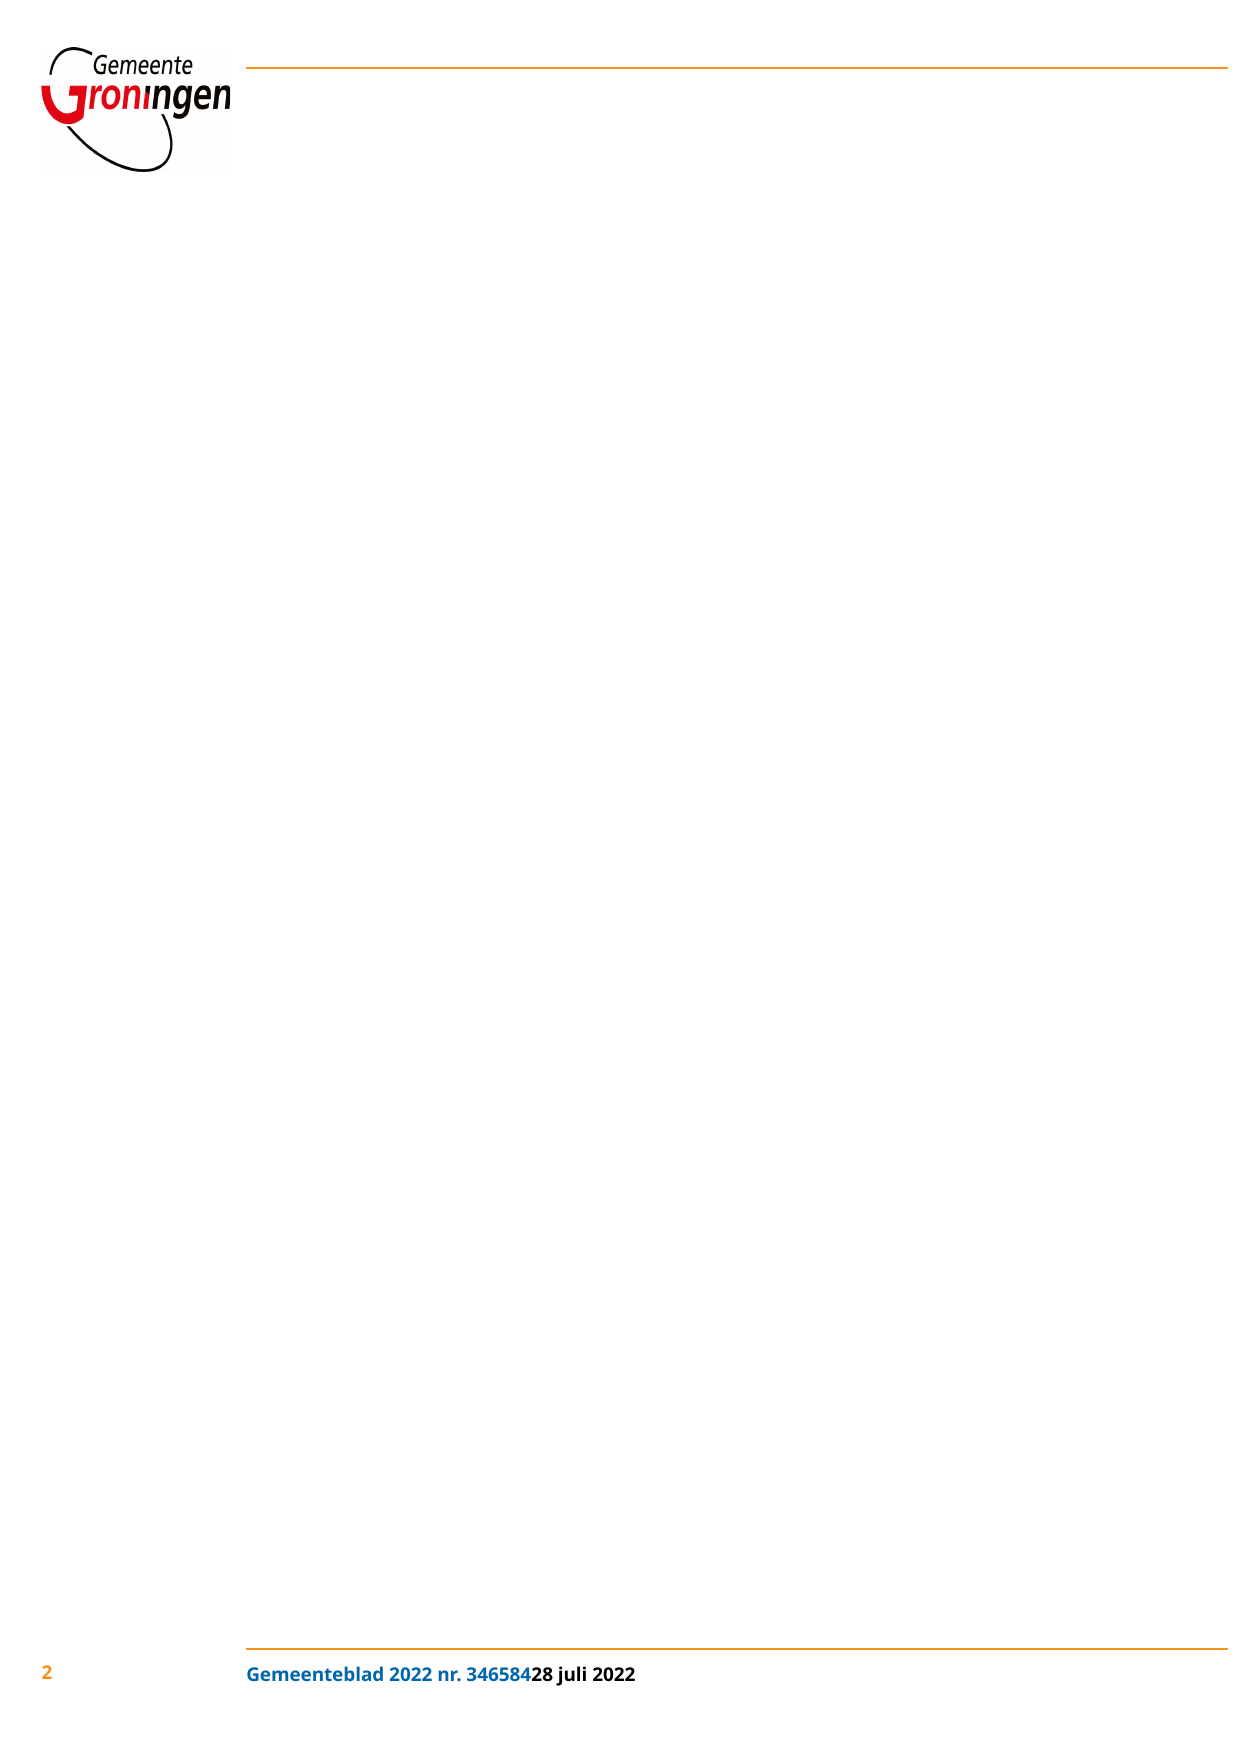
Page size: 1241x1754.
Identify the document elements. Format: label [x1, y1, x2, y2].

picture [41, 47, 231, 172]
